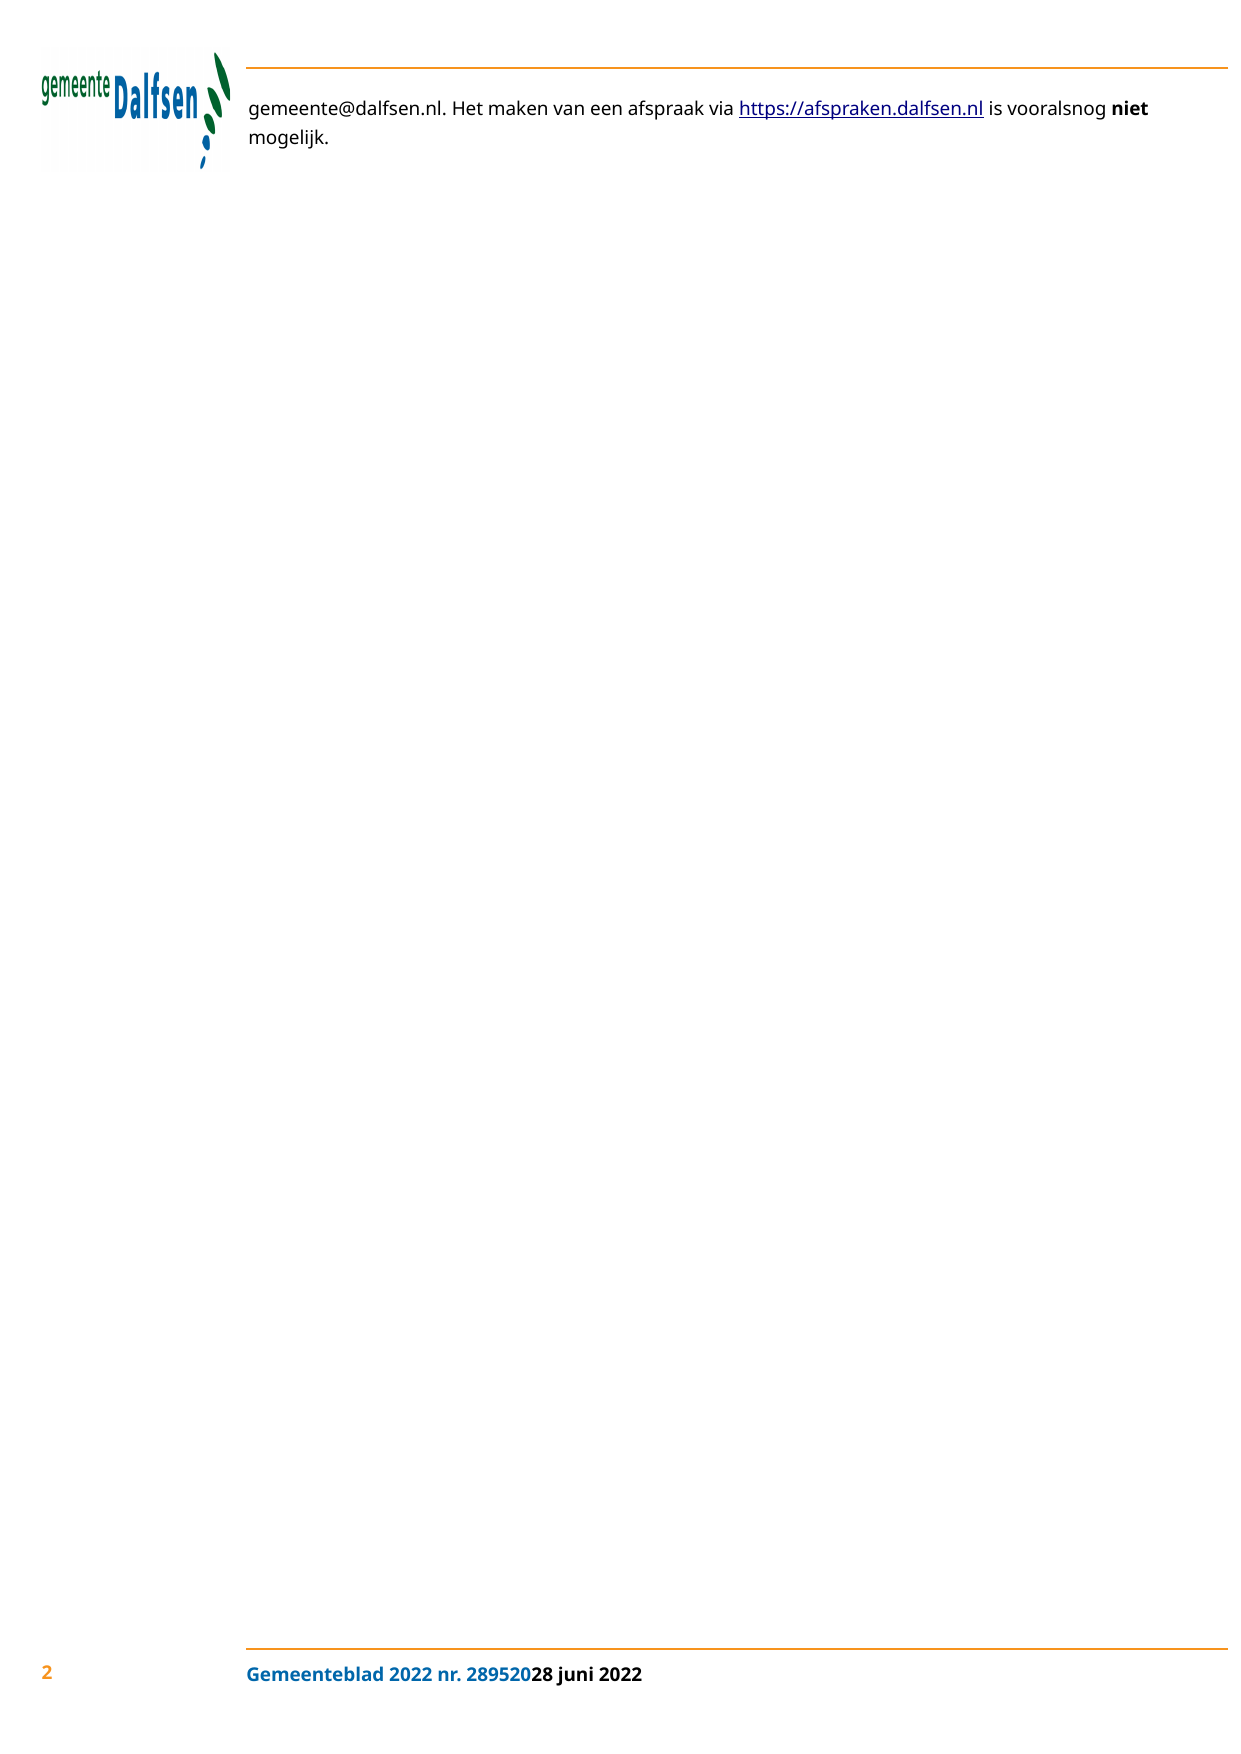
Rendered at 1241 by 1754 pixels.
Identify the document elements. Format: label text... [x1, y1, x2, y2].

text gemeente@dalfsen.nl. Het maken van een afspraak via https://afspraken.dalfsen.nl is vooralsnog niet mogelijk. [248, 95, 1152, 150]
picture [41, 47, 231, 172]
